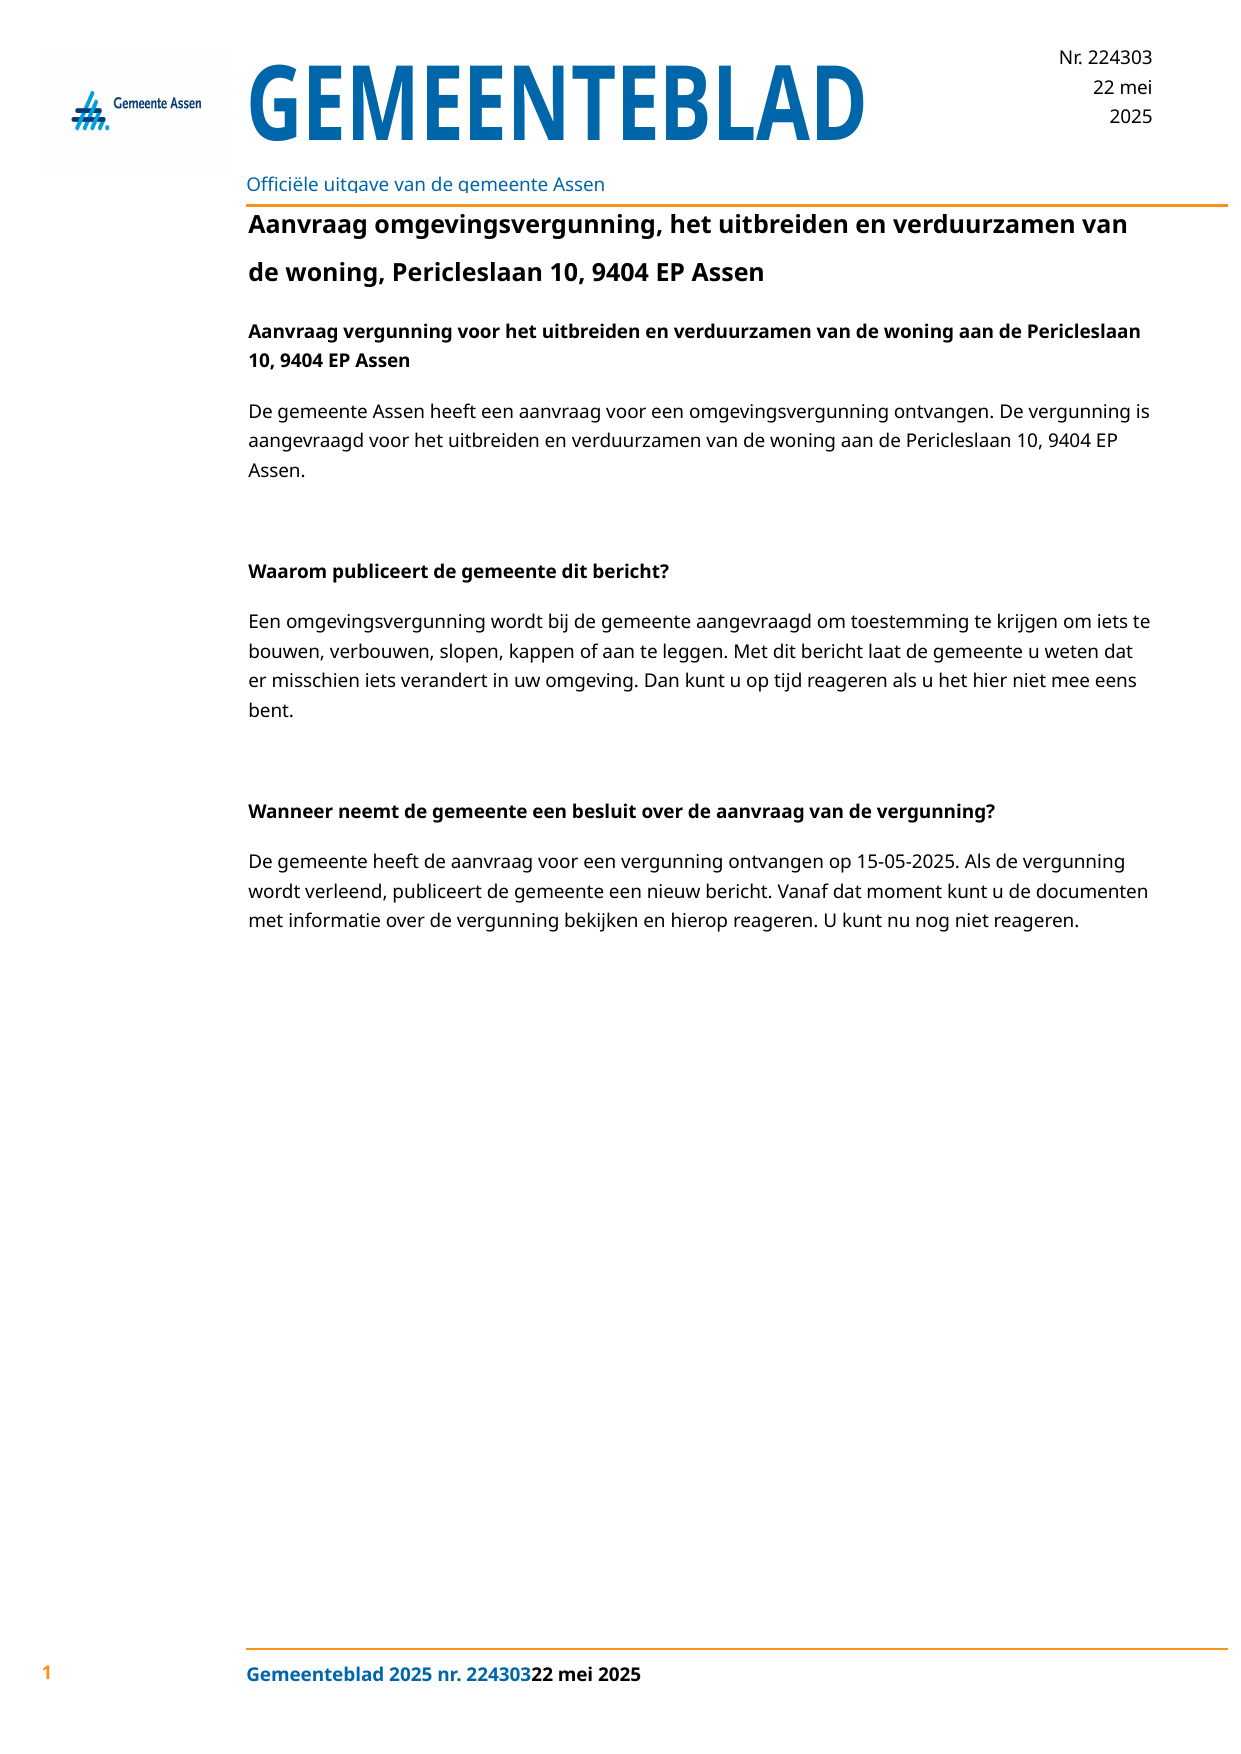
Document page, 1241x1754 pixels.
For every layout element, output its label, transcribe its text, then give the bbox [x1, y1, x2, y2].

text Aanvraag omgevingsvergunning, het uitbreiden en verduurzamen van de woning, Pericleslaan 10, 9404 EP Assen [248, 207, 1152, 288]
picture [41, 47, 231, 172]
text De gemeente Assen heeft een aanvraag voor een omgevingsvergunning ontvangen. De vergunning is aangevraagd voor het uitbreiden en verduurzamen van de woning aan de Pericleslaan 10, 9404 EP Assen. [248, 398, 1152, 483]
text Aanvraag vergunning voor het uitbreiden en verduurzamen van de woning aan de Pericleslaan 10, 9404 EP Assen [248, 318, 1152, 373]
text Een omgevingsvergunning wordt bij de gemeente aangevraagd om toestemming te krijgen om iets te bouwen, verbouwen, slopen, kappen of aan te leggen. Met dit bericht laat de gemeente u weten dat er misschien iets verandert in uw omgeving. Dan kunt u op tijd reageren als u het hier niet mee eens bent. [248, 608, 1152, 723]
text Wanneer neemt de gemeente een besluit over de aanvraag van de vergunning? [248, 798, 1152, 824]
text Waarom publiceert de gemeente dit bericht? [248, 558, 1152, 584]
text De gemeente heeft de aanvraag voor een vergunning ontvangen op 15-05-2025. Als de vergunning wordt verleend, publiceert de gemeente een nieuw bericht. Vanaf dat moment kunt u de documenten met informatie over de vergunning bekijken en hierop reageren. U kunt nu nog niet reageren. [248, 848, 1152, 933]
